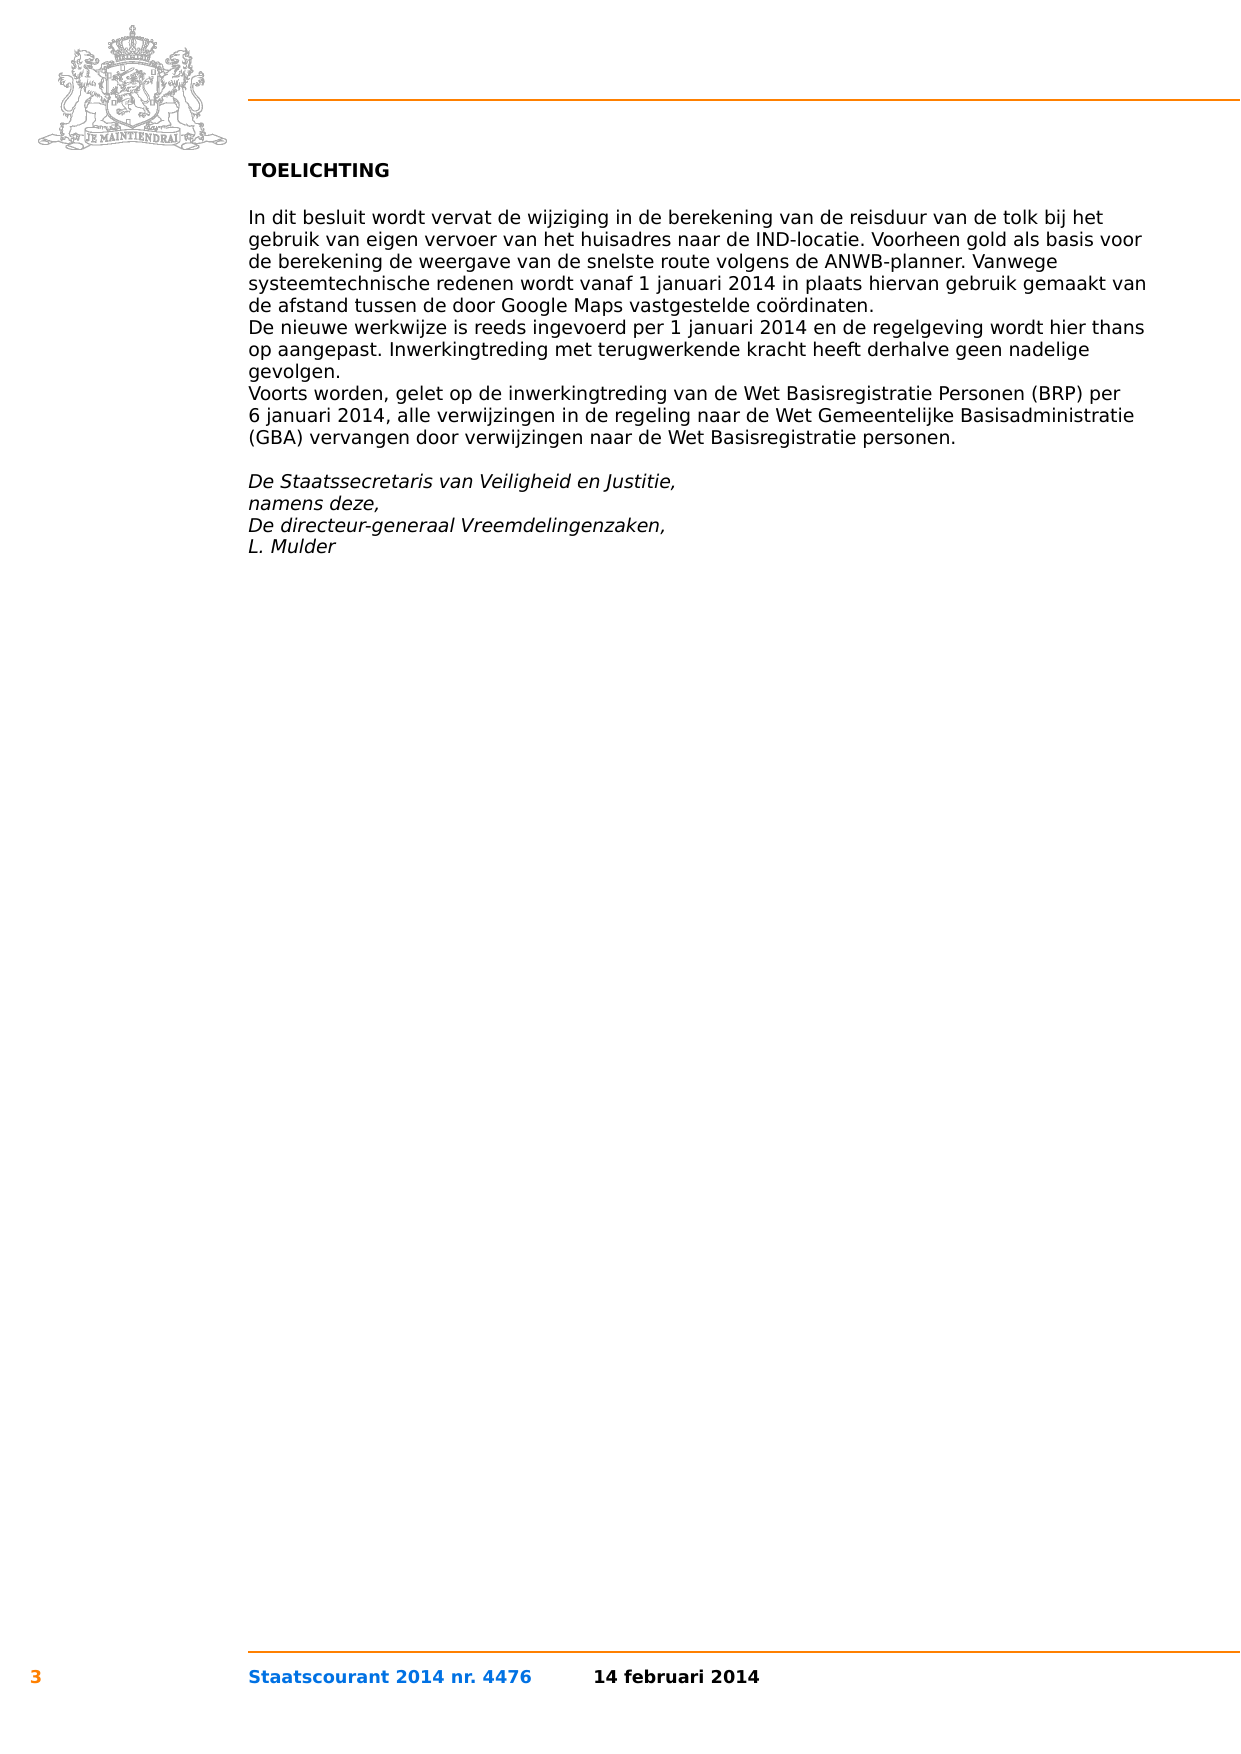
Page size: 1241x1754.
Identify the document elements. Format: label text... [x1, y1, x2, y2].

subtitle TOELICHTING [248, 160, 1163, 182]
text De Staatssecretaris van Veiligheid en Justitie, namens deze, De directeur-generaal Vreemdelingenzaken, L. Mulder [248, 471, 1163, 558]
text Voorts worden, gelet op de inwerkingtreding van de Wet Basisregistratie Personen (BRP) per 6 januari 2014, alle verwijzingen in de regeling naar de Wet Gemeentelijke Basisadministratie (GBA) vervangen door verwijzingen naar de Wet Basisregistratie personen. [248, 383, 1163, 449]
text In dit besluit wordt vervat de wijziging in de berekening van de reisduur van de tolk bij het gebruik van eigen vervoer van het huisadres naar de IND-locatie. Voorheen gold als basis voor de berekening de weergave van de snelste route volgens de ANWB-planner. Vanwege systeemtechnische redenen wordt vanaf 1 januari 2014 in plaats hiervan gebruik gemaakt van de afstand tussen de door Google Maps vastgestelde coördinaten. [248, 207, 1163, 317]
picture [38, 25, 227, 150]
text De nieuwe werkwijze is reeds ingevoerd per 1 januari 2014 en de regelgeving wordt hier thans op aangepast. Inwerkingtreding met terugwerkende kracht heeft derhalve geen nadelige gevolgen. [248, 317, 1163, 383]
